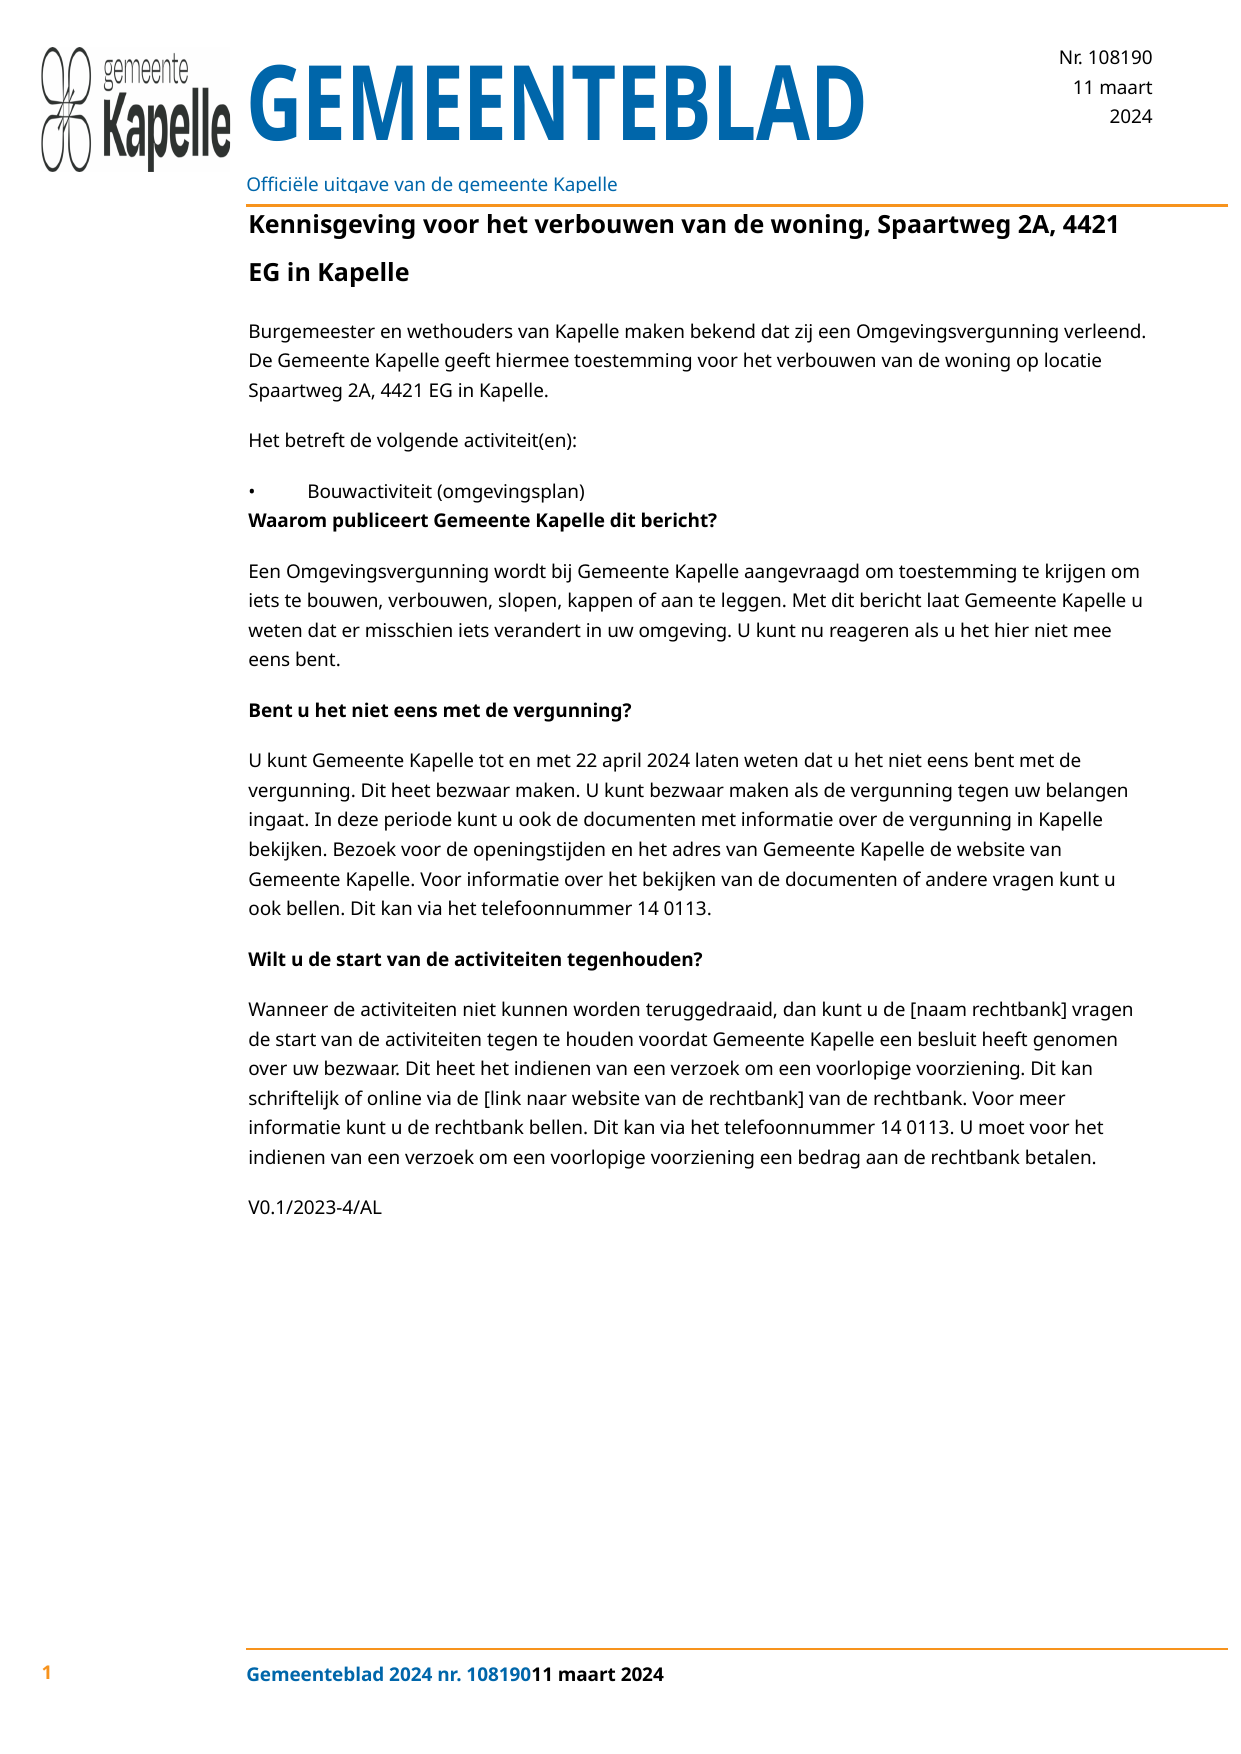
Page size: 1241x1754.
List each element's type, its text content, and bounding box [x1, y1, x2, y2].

text Een Omgevingsvergunning wordt bij Gemeente Kapelle aangevraagd om toestemming te krijgen om iets te bouwen, verbouwen, slopen, kappen of aan te leggen. Met dit bericht laat Gemeente Kapelle u weten dat er misschien iets verandert in uw omgeving. U kunt nu reageren als u het hier niet mee eens bent. [248, 558, 1152, 672]
text Wilt u de start van de activiteiten tegenhouden? [248, 946, 1152, 972]
picture [41, 47, 231, 172]
text Burgemeester en wethouders van Kapelle maken bekend dat zij een Omgevingsvergunning verleend. De Gemeente Kapelle geeft hiermee toestemming voor het verbouwen van de woning op locatie Spaartweg 2A, 4421 EG in Kapelle. [248, 318, 1152, 403]
text U kunt Gemeente Kapelle tot en met 22 april 2024 laten weten dat u het niet eens bent met de vergunning. Dit heet bezwaar maken. U kunt bezwaar maken als de vergunning tegen uw belangen ingaat. In deze periode kunt u ook de documenten met informatie over de vergunning in Kapelle bekijken. Bezoek voor de openingstijden en het adres van Gemeente Kapelle de website van Gemeente Kapelle. Voor informatie over het bekijken van de documenten of andere vragen kunt u ook bellen. Dit kan via het telefoonnummer 14 0113. [248, 747, 1152, 921]
text V0.1/2023-4/AL [248, 1194, 1152, 1220]
text Het betreft de volgende activiteit(en): [248, 427, 1152, 453]
list Bouwactiviteit (omgevingsplan) [248, 478, 1152, 504]
text Bent u het niet eens met de vergunning? [248, 697, 1152, 723]
text Kennisgeving voor het verbouwen van de woning, Spaartweg 2A, 4421 EG in Kapelle [248, 207, 1152, 288]
text Wanneer de activiteiten niet kunnen worden teruggedraaid, dan kunt u de [naam rechtbank] vragen de start van de activiteiten tegen te houden voordat Gemeente Kapelle een besluit heeft genomen over uw bezwaar. Dit heet het indienen van een verzoek om een voorlopige voorziening. Dit kan schriftelijk of online via de [link naar website van de rechtbank] van de rechtbank. Voor meer informatie kunt u de rechtbank bellen. Dit kan via het telefoonnummer 14 0113. U moet voor het indienen van een verzoek om een voorlopige voorziening een bedrag aan de rechtbank betalen. [248, 996, 1152, 1170]
text Waarom publiceert Gemeente Kapelle dit bericht? [248, 507, 1152, 533]
